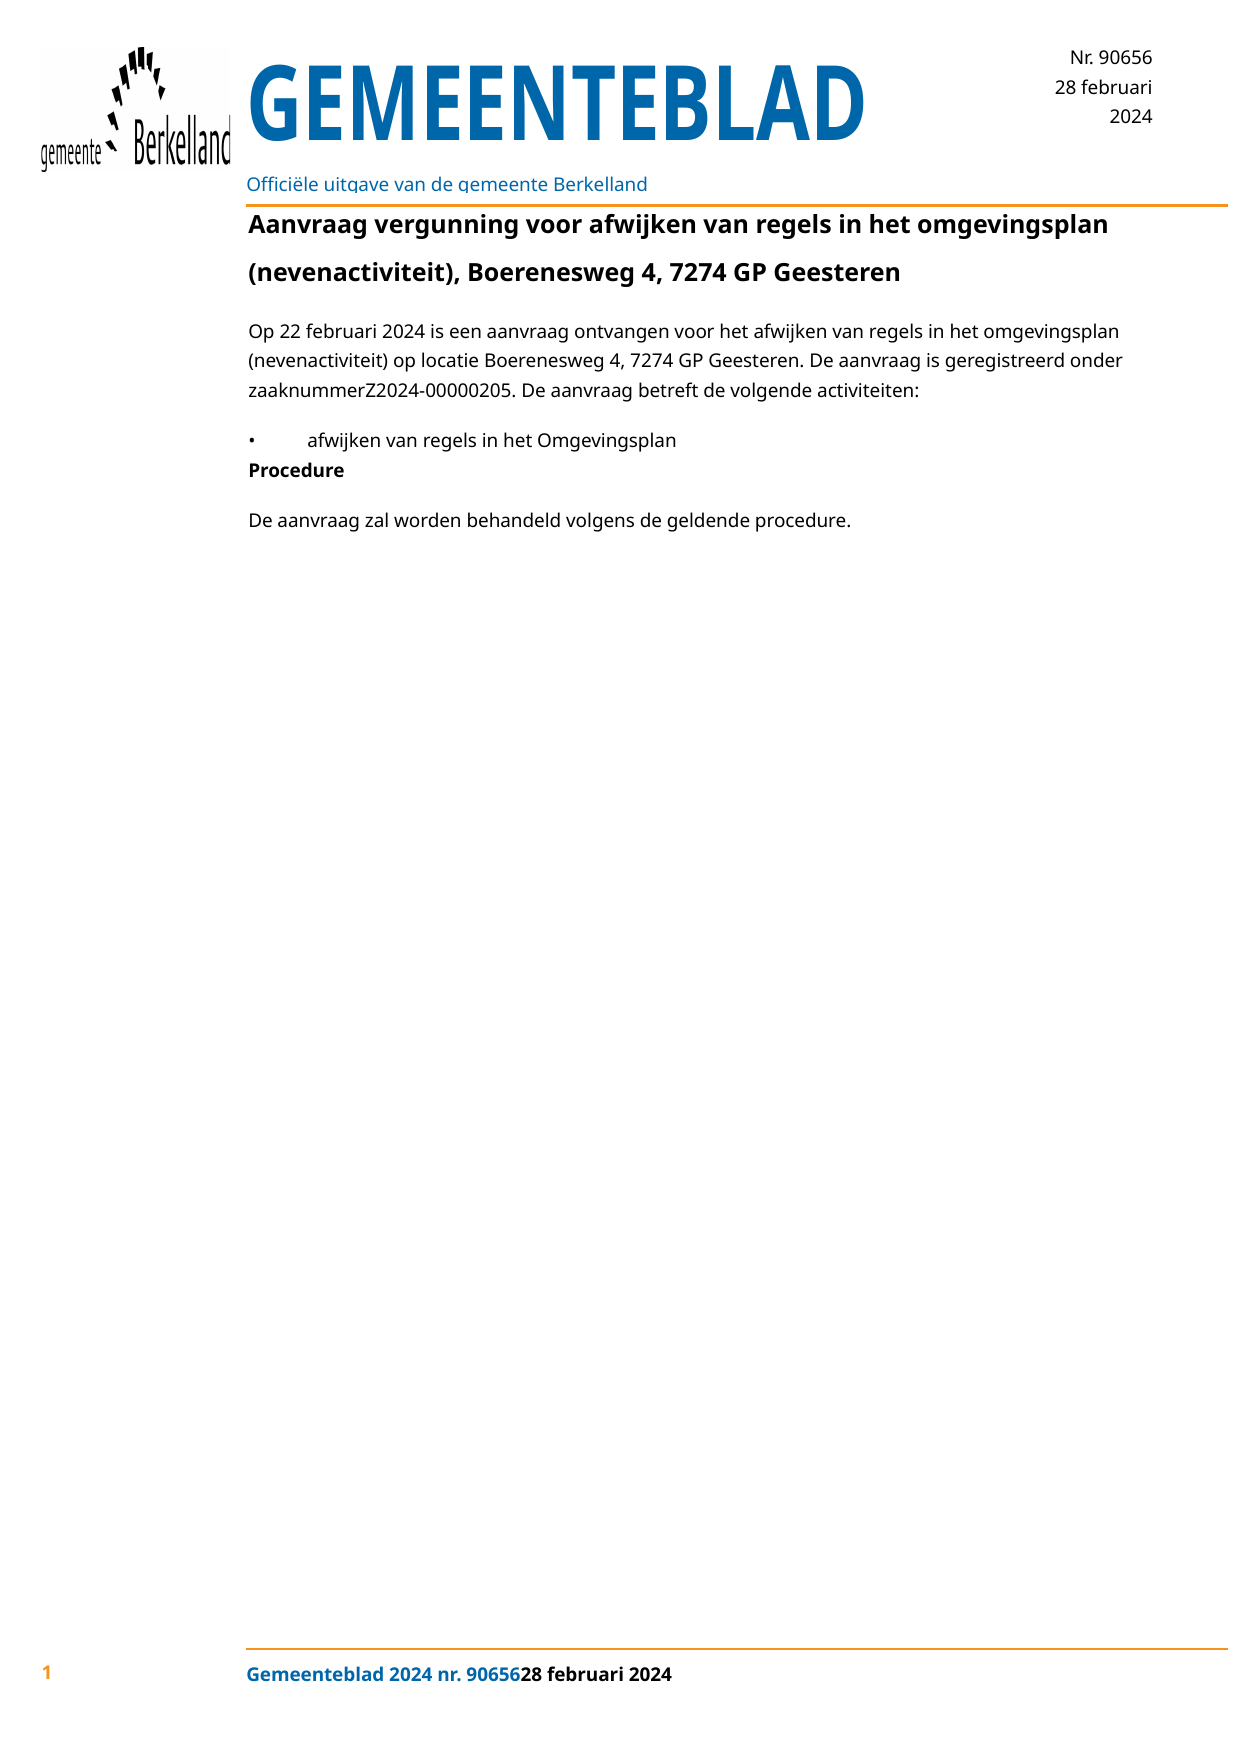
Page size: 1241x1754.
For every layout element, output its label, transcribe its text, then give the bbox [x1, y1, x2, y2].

list afwijken van regels in het Omgevingsplan [248, 427, 1152, 453]
text Aanvraag vergunning voor afwijken van regels in het omgevingsplan (nevenactiviteit), Boerenesweg 4, 7274 GP Geesteren [248, 207, 1152, 288]
text Procedure [248, 457, 1152, 483]
text Op 22 februari 2024 is een aanvraag ontvangen voor het afwijken van regels in het omgevingsplan (nevenactiviteit) op locatie Boerenesweg 4, 7274 GP Geesteren. De aanvraag is geregistreerd onder zaaknummerZ2024-00000205. De aanvraag betreft de volgende activiteiten: [248, 318, 1152, 403]
text De aanvraag zal worden behandeld volgens de geldende procedure. [248, 507, 1152, 533]
picture [41, 47, 231, 172]
